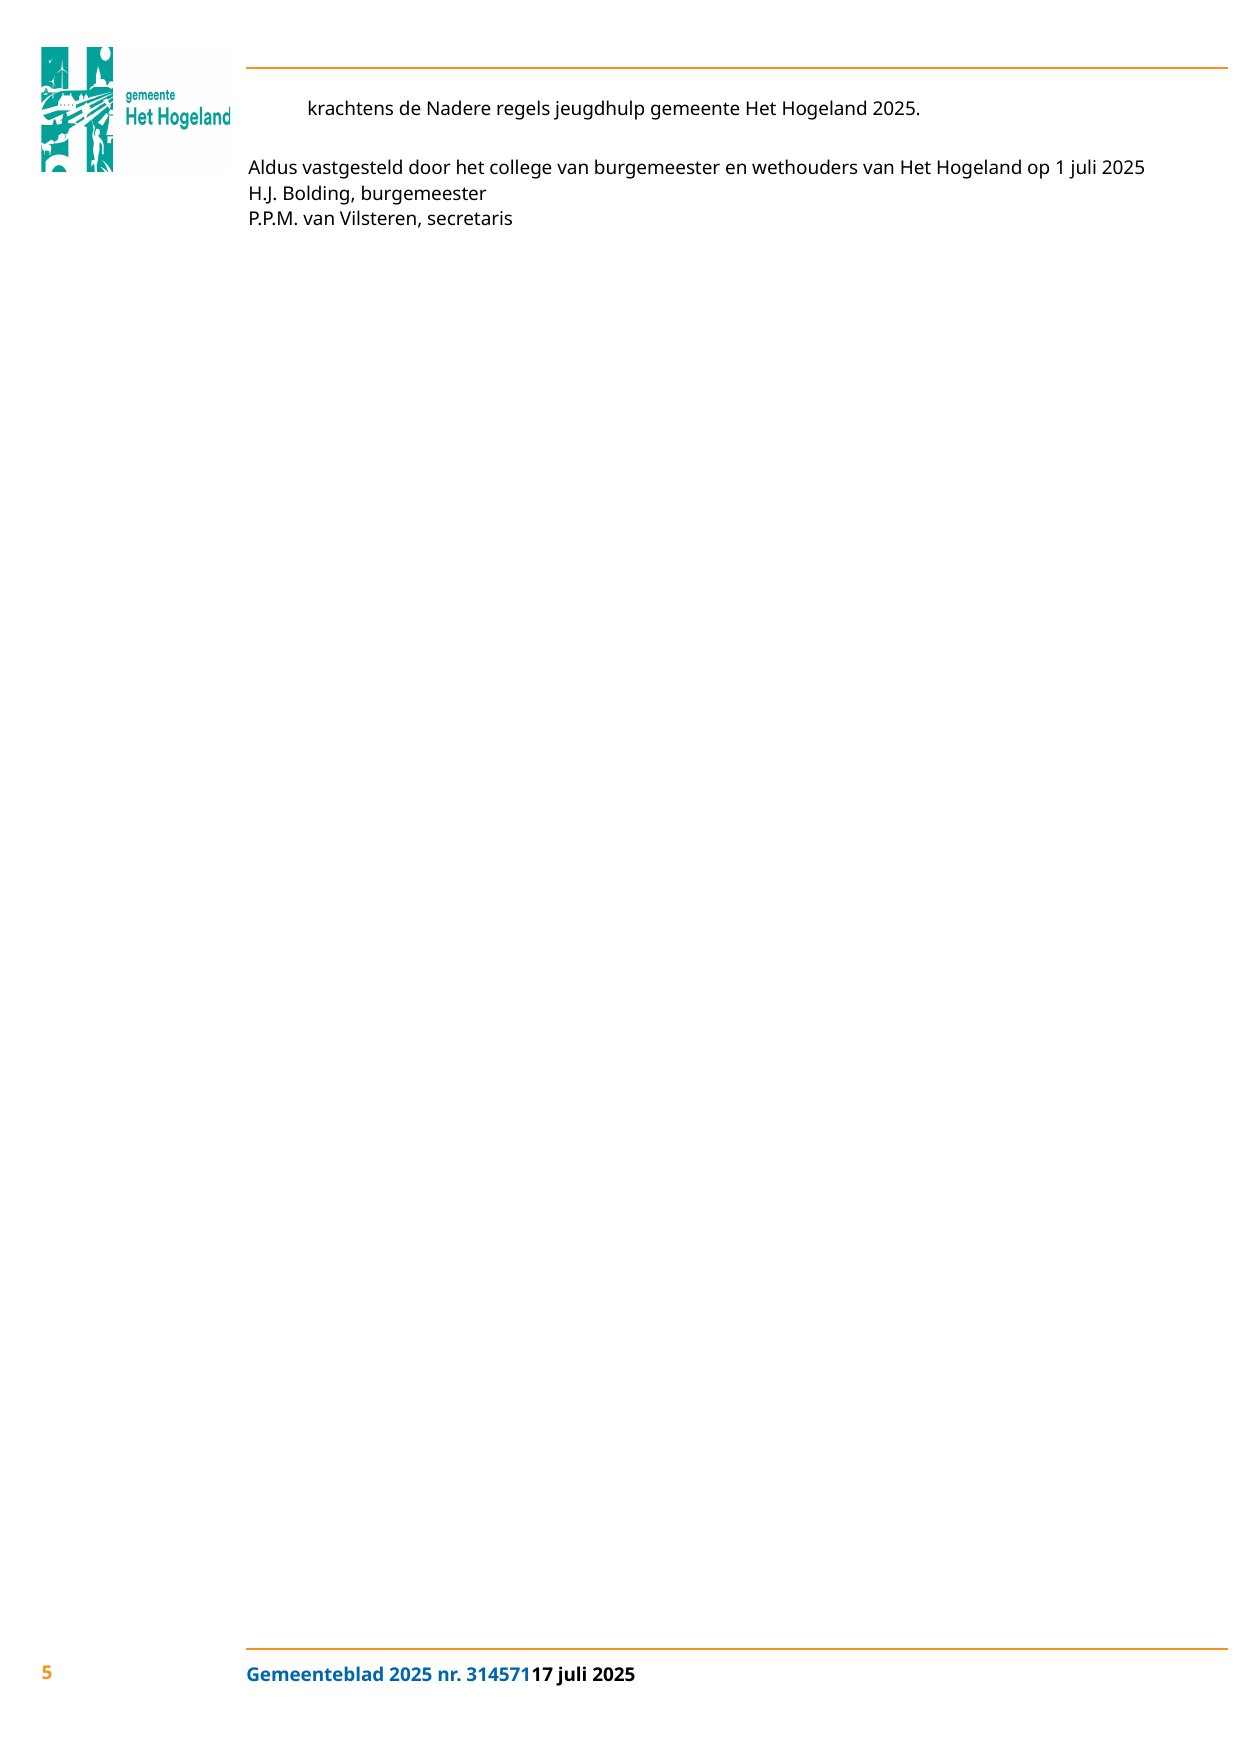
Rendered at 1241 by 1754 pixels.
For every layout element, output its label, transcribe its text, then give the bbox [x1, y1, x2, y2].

picture [41, 47, 231, 172]
text H.J. Bolding, burgemeester [248, 180, 1152, 205]
list krachtens de Nadere regels jeugdhulp gemeente Het Hogeland 2025. [248, 95, 1152, 121]
text Aldus vastgesteld door het college van burgemeester en wethouders van Het Hogeland op 1 juli 2025 [248, 154, 1152, 180]
text P.P.M. van Vilsteren, secretaris [248, 205, 1152, 231]
